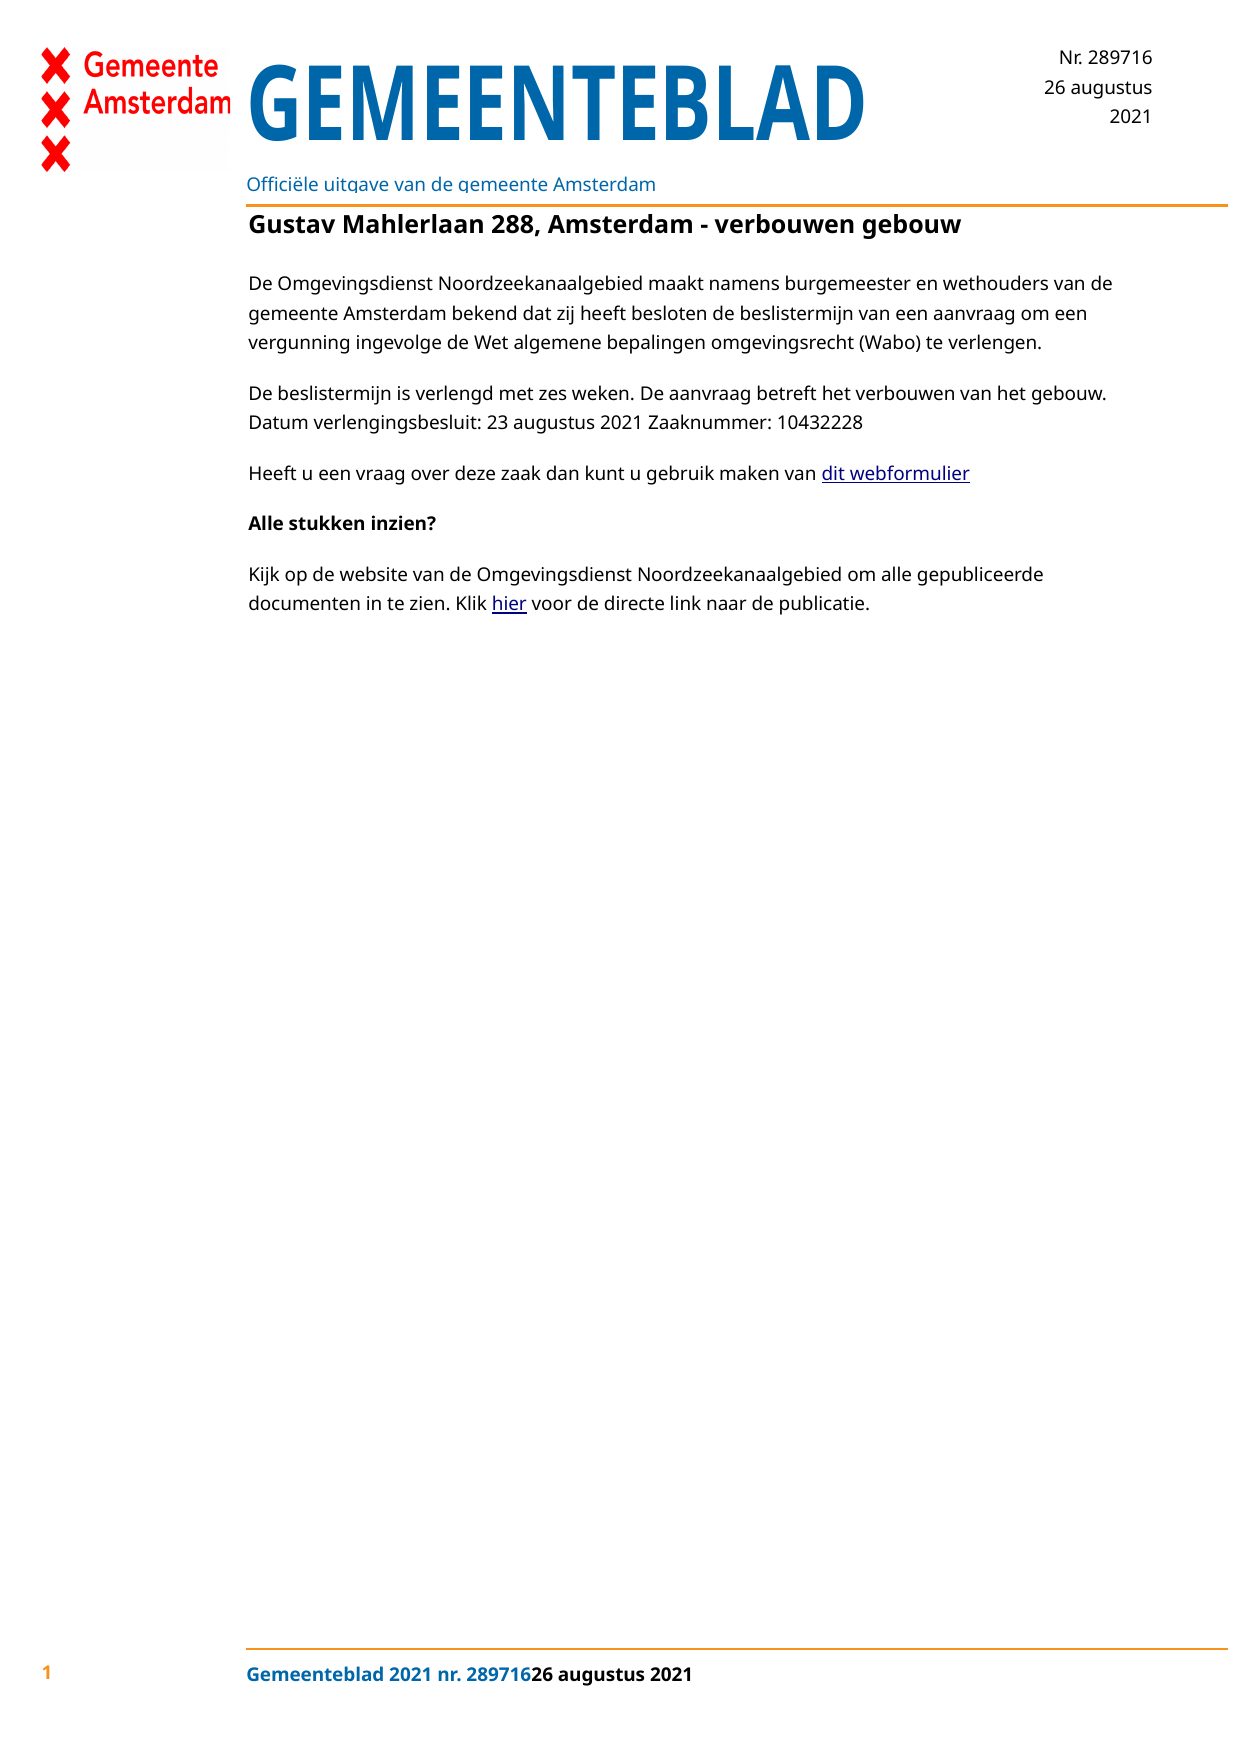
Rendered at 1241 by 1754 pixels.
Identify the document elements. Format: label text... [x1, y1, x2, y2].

picture [41, 47, 231, 172]
text Alle stukken inzien? [248, 510, 1152, 536]
text Gustav Mahlerlaan 288, Amsterdam - verbouwen gebouw [248, 207, 1152, 241]
text Heeft u een vraag over deze zaak dan kunt u gebruik maken van dit webformulier [248, 460, 1152, 486]
text De Omgevingsdienst Noordzeekanaalgebied maakt namens burgemeester en wethouders van de gemeente Amsterdam bekend dat zij heeft besloten de beslistermijn van een aanvraag om een vergunning ingevolge de Wet algemene bepalingen omgevingsrecht (Wabo) te verlengen. [248, 270, 1152, 355]
text Kijk op de website van de Omgevingsdienst Noordzeekanaalgebied om alle gepubliceerde documenten in te zien. Klik hier voor de directe link naar de publicatie. [248, 561, 1152, 616]
text De beslistermijn is verlengd met zes weken. De aanvraag betreft het verbouwen van het gebouw. Datum verlengingsbesluit: 23 augustus 2021 Zaaknummer: 10432228 [248, 380, 1152, 435]
